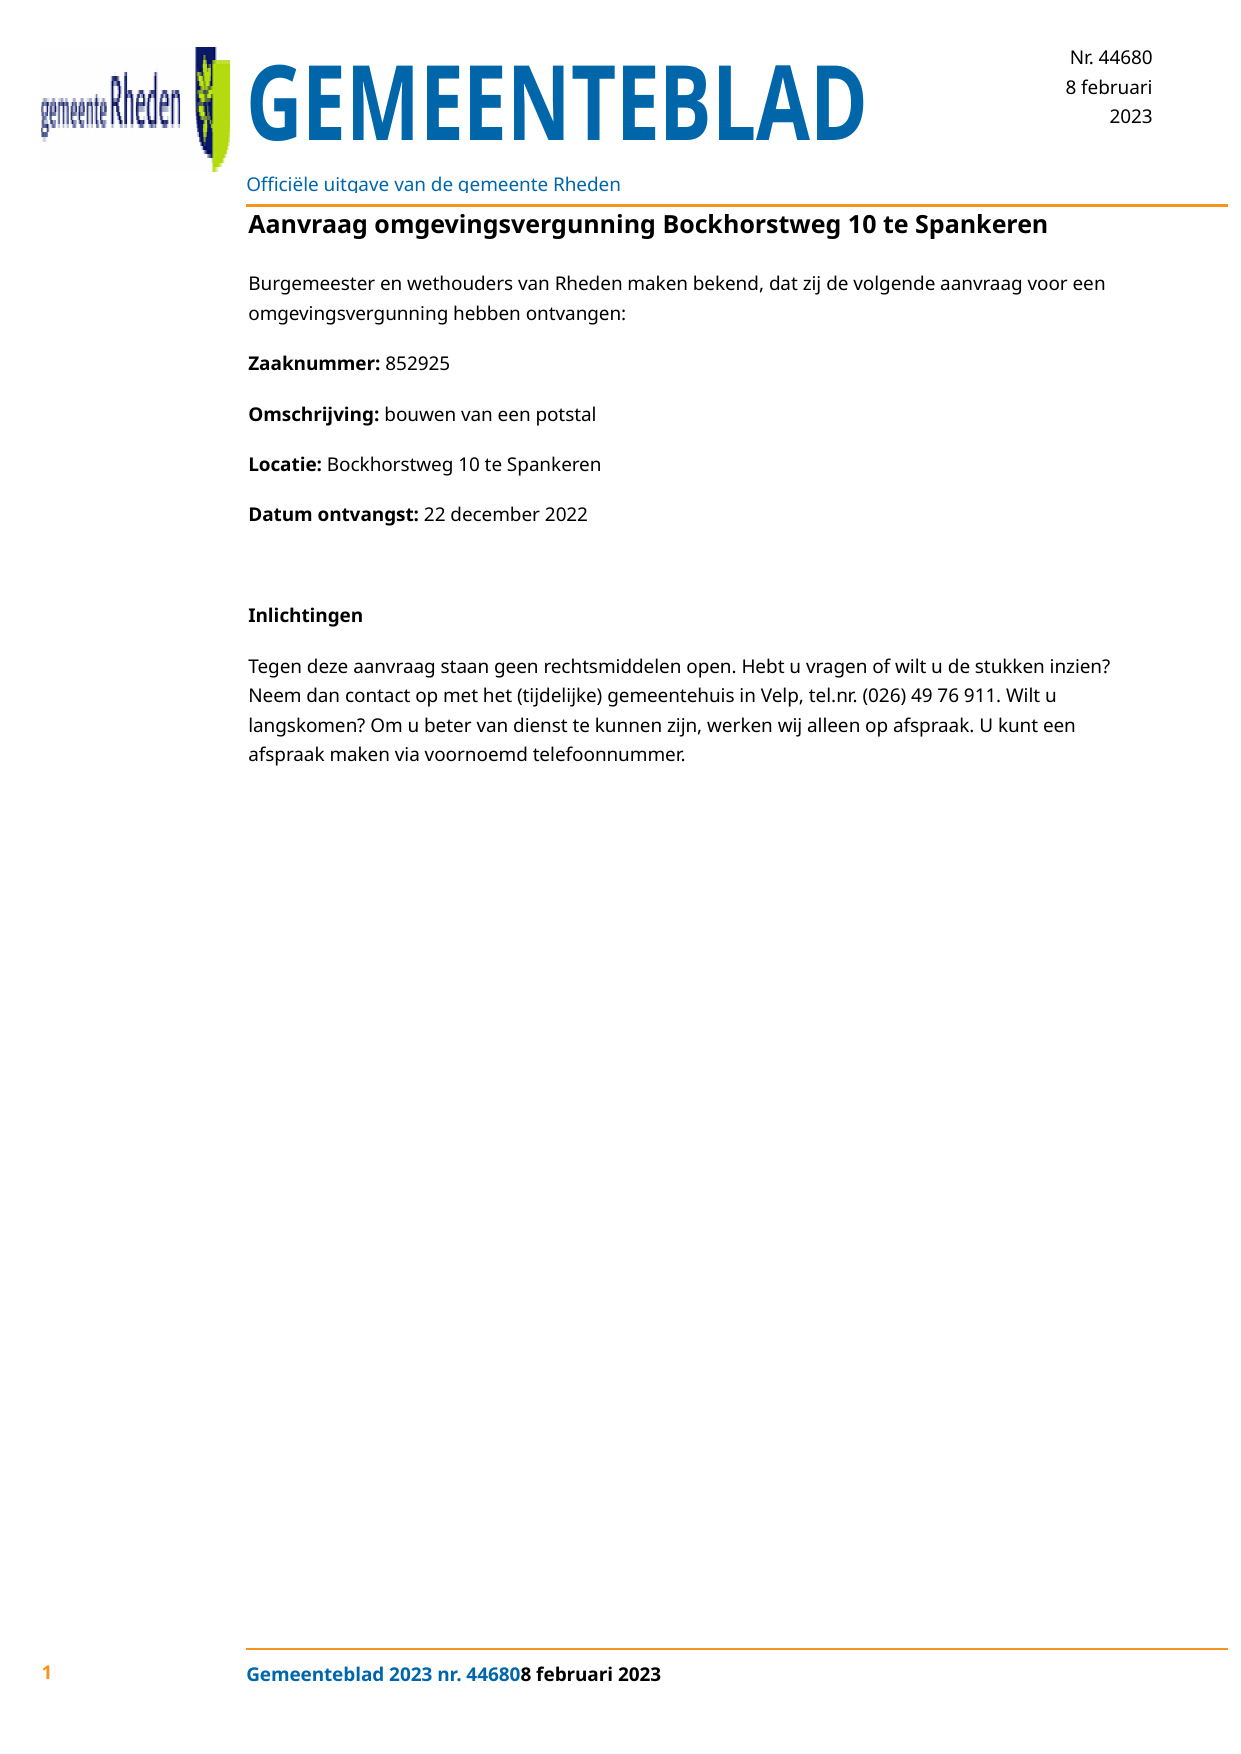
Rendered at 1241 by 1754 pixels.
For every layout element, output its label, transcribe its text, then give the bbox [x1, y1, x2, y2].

text Inlichtingen [248, 602, 1152, 628]
text Omschrijving: bouwen van een potstal [248, 401, 1152, 426]
text Locatie: Bockhorstweg 10 te Spankeren [248, 451, 1152, 477]
text Aanvraag omgevingsvergunning Bockhorstweg 10 te Spankeren [248, 207, 1152, 241]
text Datum ontvangst: 22 december 2022 [248, 502, 1152, 527]
text Tegen deze aanvraag staan geen rechtsmiddelen open. Hebt u vragen of wilt u de stukken inzien? Neem dan contact op met het (tijdelijke) gemeentehuis in Velp, tel.nr. (026) 49 76 911. Wilt u langskomen? Om u beter van dienst te kunnen zijn, werken wij alleen op afspraak. U kunt een afspraak maken via voornoemd telefoonnummer. [248, 653, 1152, 767]
text Burgemeester en wethouders van Rheden maken bekend, dat zij de volgende aanvraag voor een omgevingsvergunning hebben ontvangen: [248, 270, 1152, 326]
text Zaaknummer: 852925 [248, 350, 1152, 376]
picture [41, 47, 231, 172]
